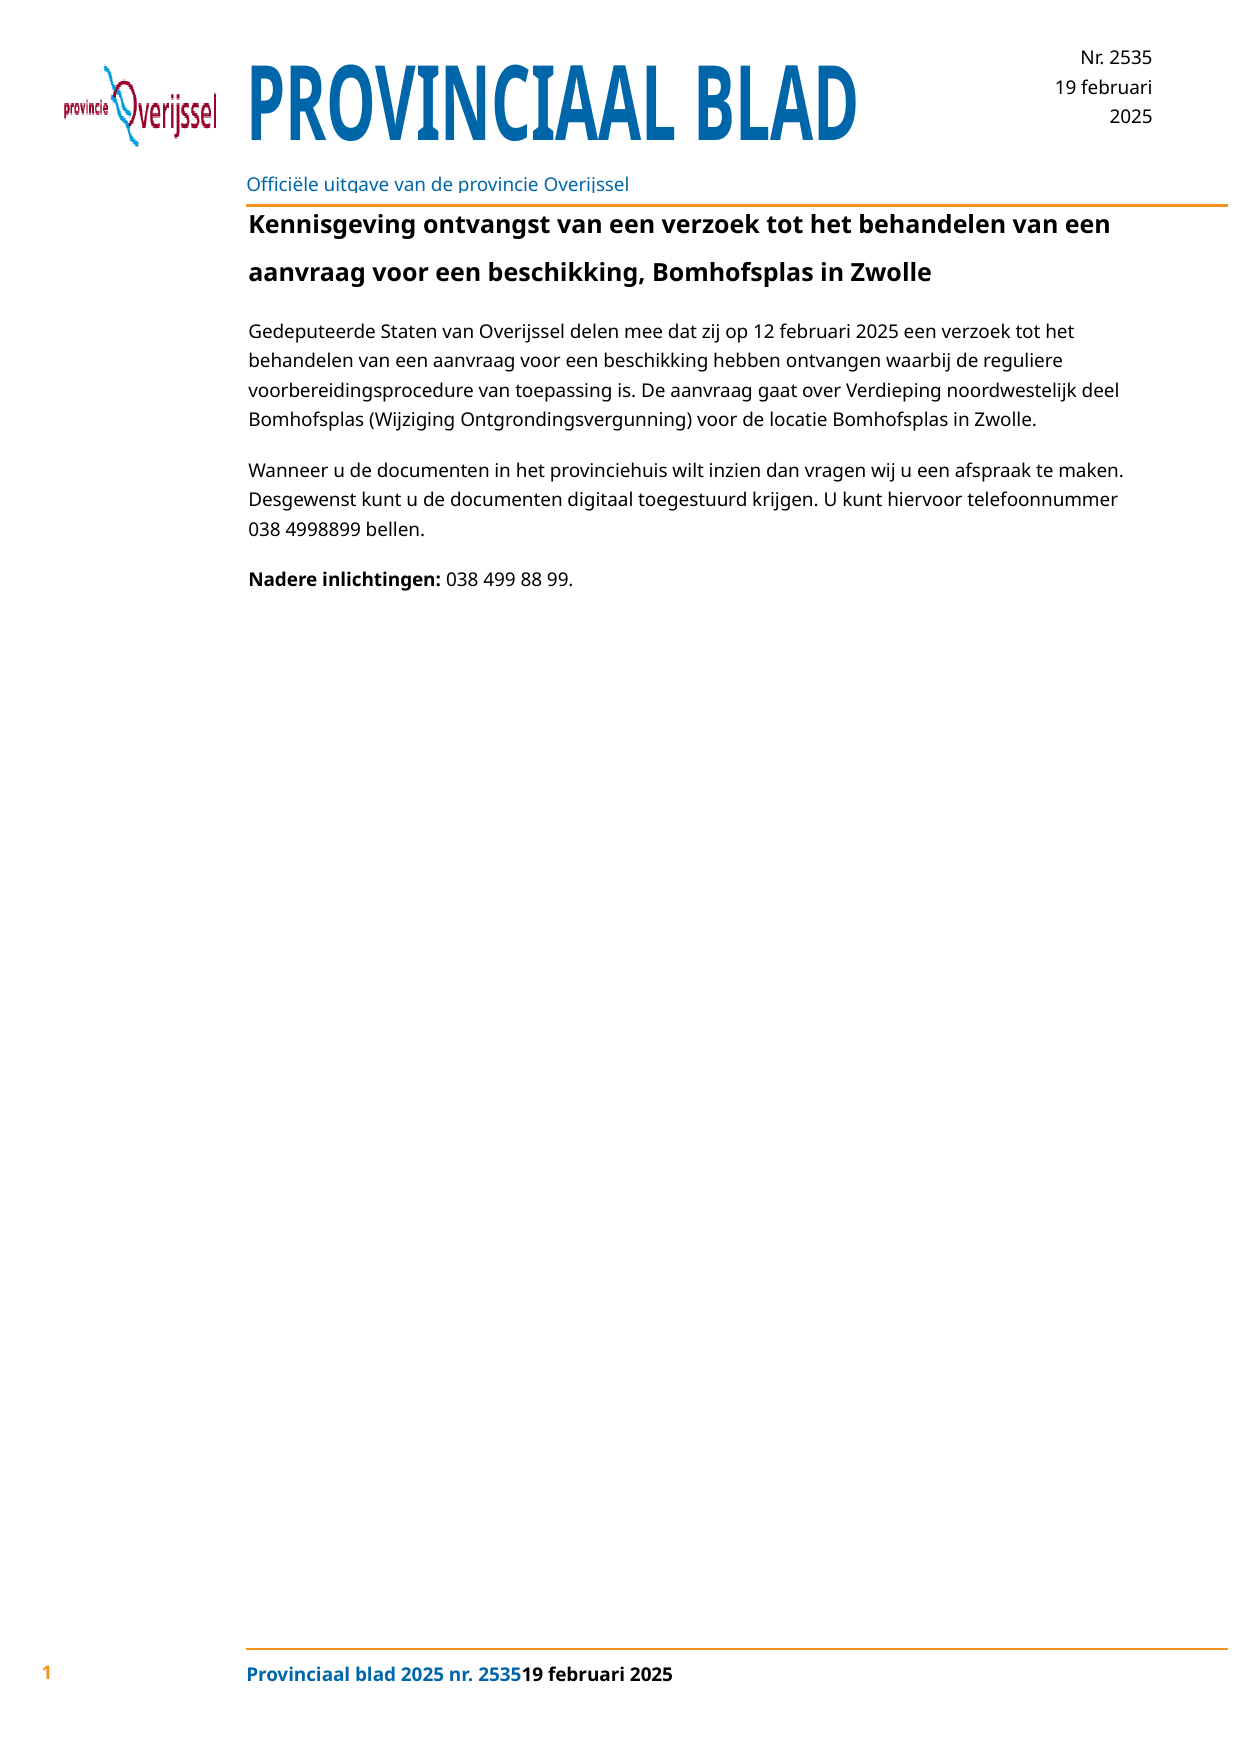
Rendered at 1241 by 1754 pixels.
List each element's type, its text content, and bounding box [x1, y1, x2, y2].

picture [41, 47, 231, 172]
text Nadere inlichtingen: 038 499 88 99. [248, 567, 1152, 592]
text Wanneer u de documenten in het provinciehuis wilt inzien dan vragen wij u een afspraak te maken. Desgewenst kunt u de documenten digitaal toegestuurd krijgen. U kunt hiervoor telefoonnummer 038 4998899 bellen. [248, 457, 1152, 542]
text Kennisgeving ontvangst van een verzoek tot het behandelen van een aanvraag voor een beschikking, Bomhofsplas in Zwolle [248, 207, 1152, 288]
text Gedeputeerde Staten van Overijssel delen mee dat zij op 12 februari 2025 een verzoek tot het behandelen van een aanvraag voor een beschikking hebben ontvangen waarbij de reguliere voorbereidingsprocedure van toepassing is. De aanvraag gaat over Verdieping noordwestelijk deel Bomhofsplas (Wijziging Ontgrondingsvergunning) voor de locatie Bomhofsplas in Zwolle. [248, 318, 1152, 432]
